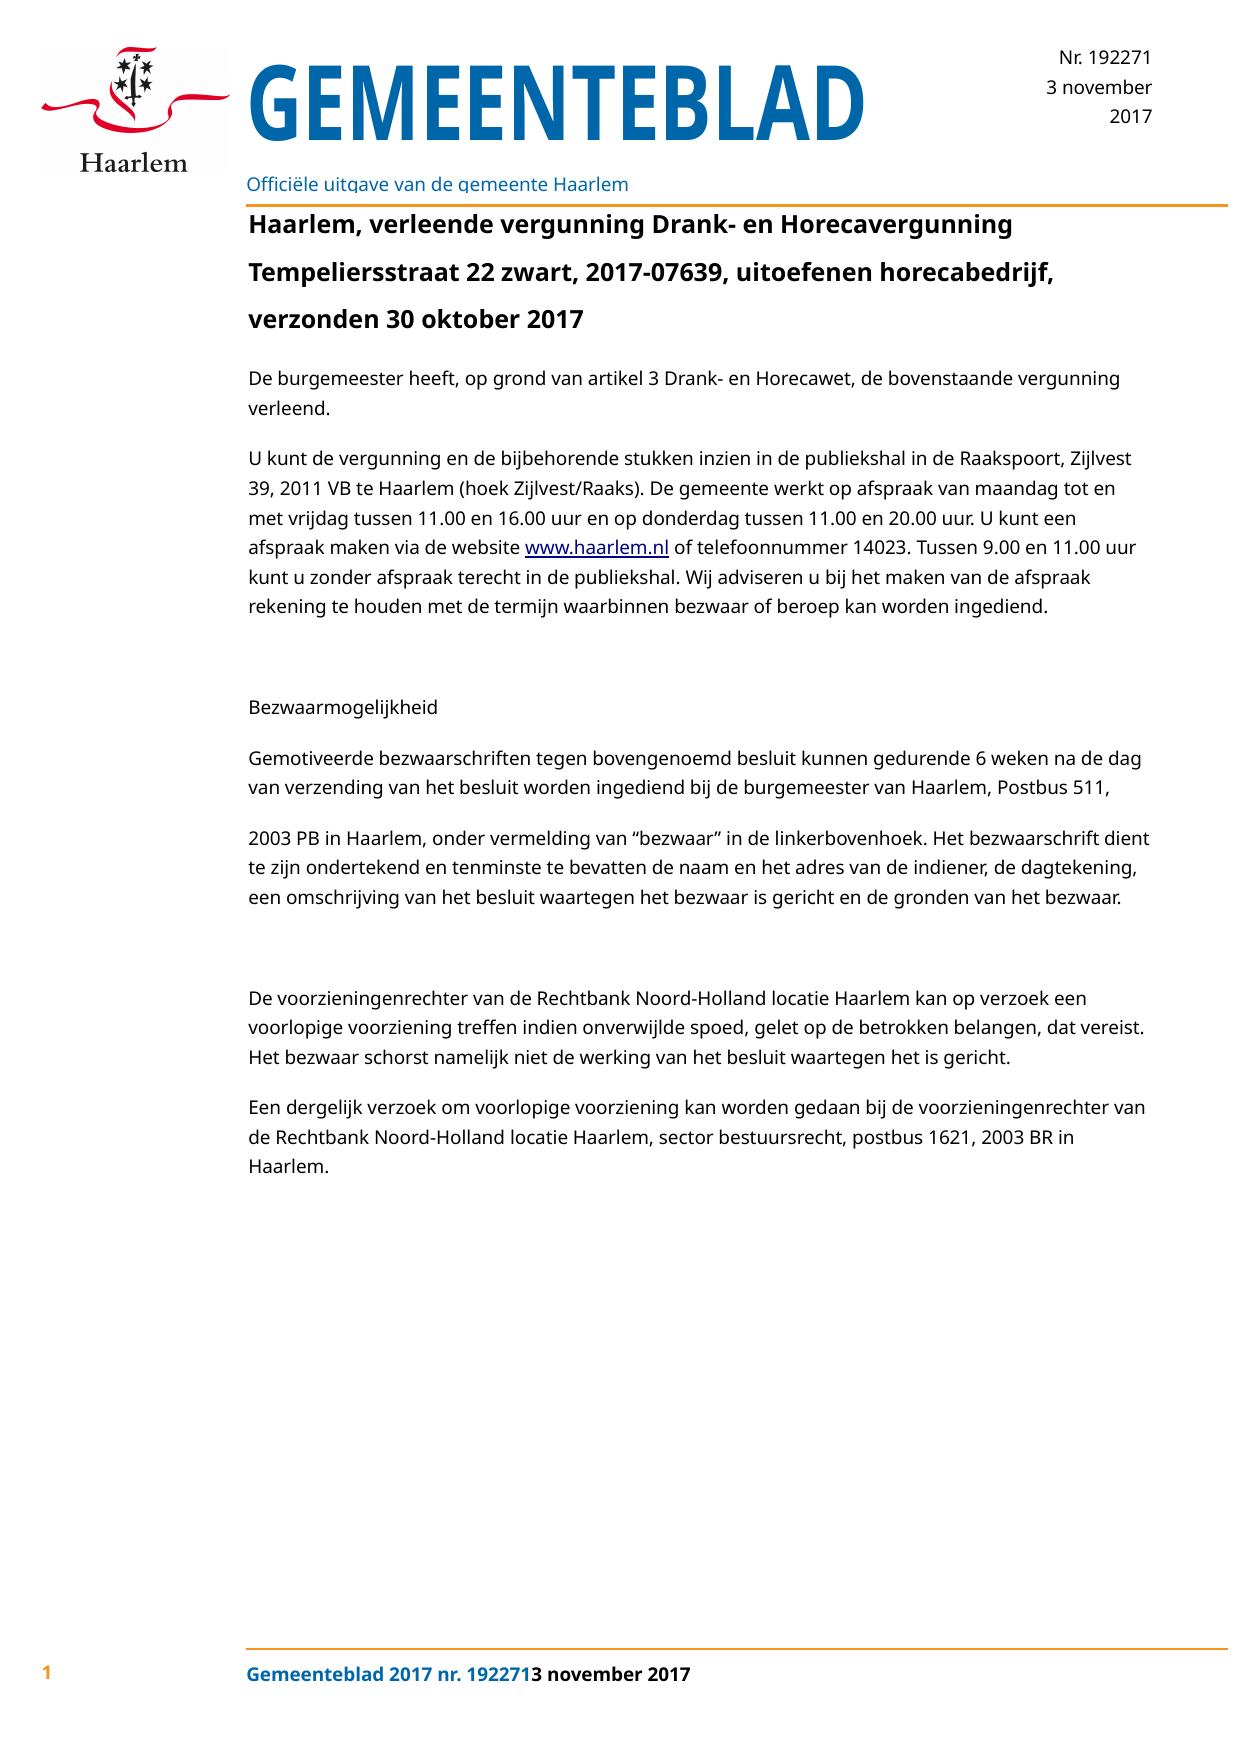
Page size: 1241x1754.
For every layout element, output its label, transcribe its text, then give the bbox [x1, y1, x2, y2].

text U kunt de vergunning en de bijbehorende stukken inzien in de publiekshal in de Raakspoort, Zijlvest 39, 2011 VB te Haarlem (hoek Zijlvest/Raaks). De gemeente werkt op afspraak van maandag tot en met vrijdag tussen 11.00 en 16.00 uur en op donderdag tussen 11.00 en 20.00 uur. U kunt een afspraak maken via de website www.haarlem.nl of telefoonnummer 14023. Tussen 9.00 en 11.00 uur kunt u zonder afspraak terecht in de publiekshal. Wij adviseren u bij het maken van de afspraak rekening te houden met de termijn waarbinnen bezwaar of beroep kan worden ingediend. [248, 446, 1152, 619]
text De burgemeester heeft, op grond van artikel 3 Drank- en Horecawet, de bovenstaande vergunning verleend. [248, 366, 1152, 421]
text Haarlem, verleende vergunning Drank- en Horecavergunning Tempeliersstraat 22 zwart, 2017-07639, uitoefenen horecabedrijf, verzonden 30 oktober 2017 [248, 207, 1152, 336]
text Bezwaarmogelijkheid [248, 694, 1152, 720]
text 2003 PB in Haarlem, onder vermelding van “bezwaar” in de linkerbovenhoek. Het bezwaarschrift dient te zijn ondertekend en tenminste te bevatten de naam en het adres van de indiener, de dagtekening, een omschrijving van het besluit waartegen het bezwaar is gericht en de gronden van het bezwaar. [248, 825, 1152, 909]
text Gemotiveerde bezwaarschriften tegen bovengenoemd besluit kunnen gedurende 6 weken na de dag van verzending van het besluit worden ingediend bij de burgemeester van Haarlem, Postbus 511, [248, 745, 1152, 800]
text Een dergelijk verzoek om voorlopige voorziening kan worden gedaan bij de voorzieningenrechter van de Rechtbank Noord-Holland locatie Haarlem, sector bestuursrecht, postbus 1621, 2003 BR in Haarlem. [248, 1094, 1152, 1179]
text De voorzieningenrechter van de Rechtbank Noord-Holland locatie Haarlem kan op verzoek een voorlopige voorziening treffen indien onverwijlde spoed, gelet op de betrokken belangen, dat vereist. Het bezwaar schorst namelijk niet de werking van het besluit waartegen het is gericht. [248, 985, 1152, 1069]
picture [41, 47, 231, 172]
